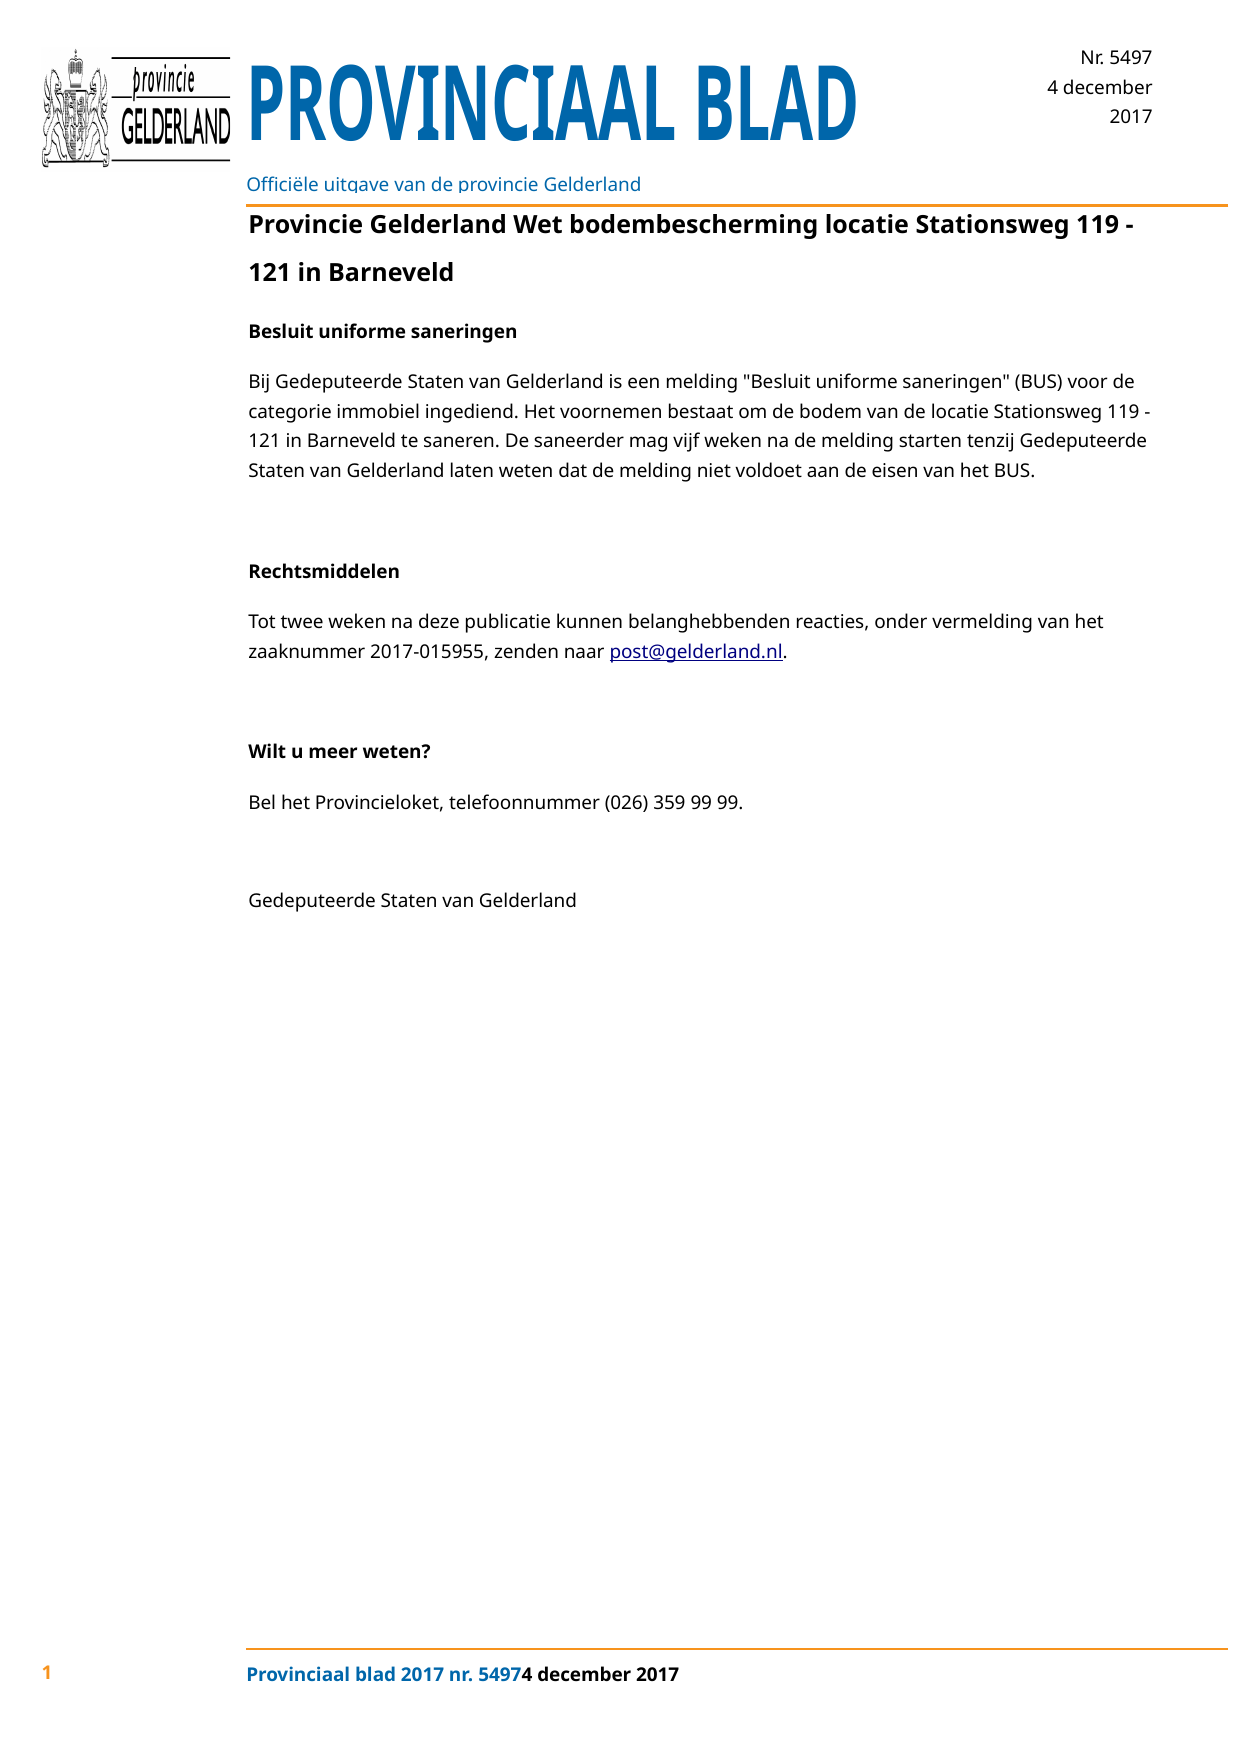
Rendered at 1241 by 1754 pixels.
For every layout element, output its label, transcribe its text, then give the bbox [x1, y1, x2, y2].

text Rechtsmiddelen [248, 558, 1152, 584]
picture [41, 47, 231, 172]
text Bel het Provincieloket, telefoonnummer (026) 359 99 99. [248, 789, 1152, 815]
text Wilt u meer weten? [248, 739, 1152, 764]
text Gedeputeerde Staten van Gelderland [248, 887, 1152, 913]
text Provincie Gelderland Wet bodembescherming locatie Stationsweg 119 - 121 in Barneveld [248, 207, 1152, 288]
text Besluit uniforme saneringen [248, 318, 1152, 344]
text Bij Gedeputeerde Staten van Gelderland is een melding "Besluit uniforme saneringen" (BUS) voor de categorie immobiel ingediend. Het voornemen bestaat om de bodem van de locatie Stationsweg 119 - 121 in Barneveld te saneren. De saneerder mag vijf weken na de melding starten tenzij Gedeputeerde Staten van Gelderland laten weten dat de melding niet voldoet aan de eisen van het BUS. [248, 368, 1152, 483]
text Tot twee weken na deze publicatie kunnen belanghebbenden reacties, onder vermelding van het zaaknummer 2017-015955, zenden naar post@gelderland.nl. [248, 608, 1152, 664]
